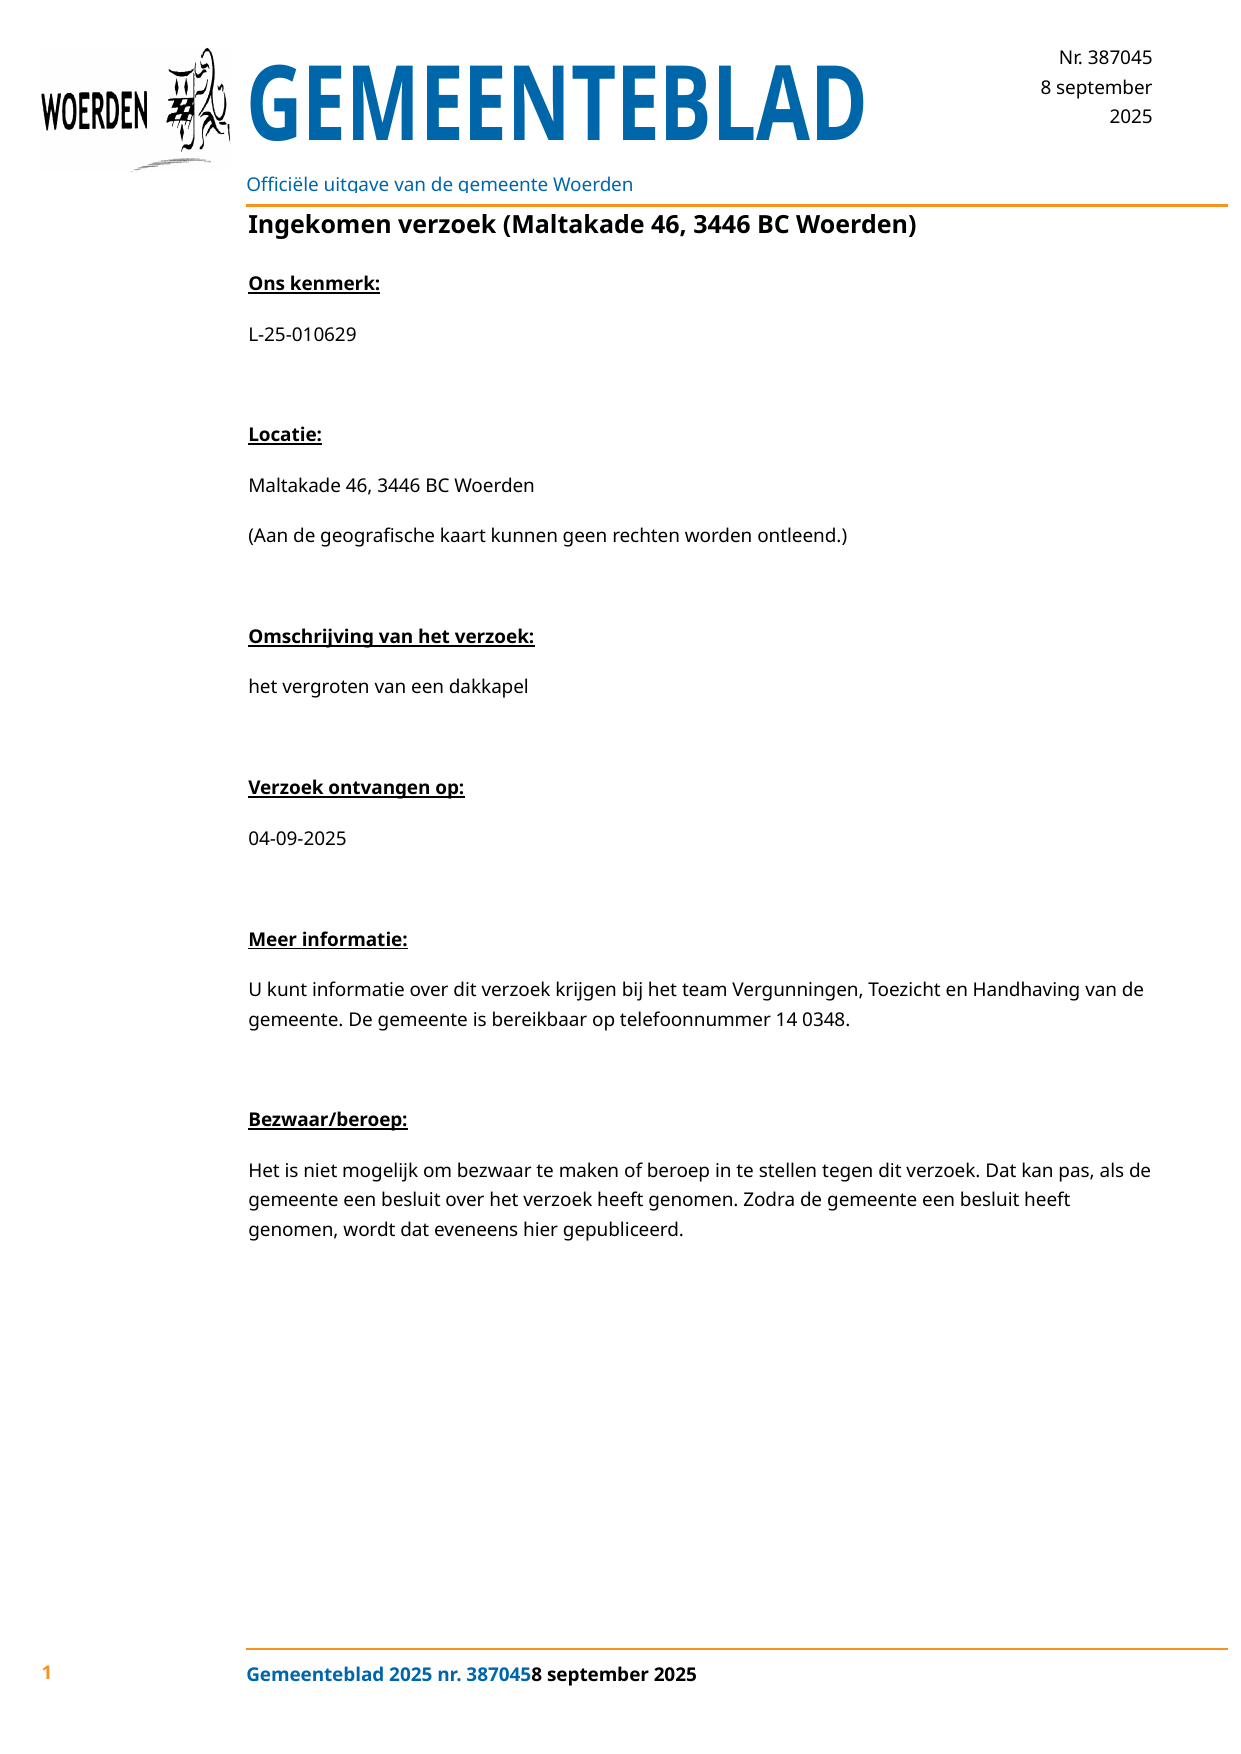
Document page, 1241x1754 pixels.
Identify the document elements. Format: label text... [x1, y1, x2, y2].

text Locatie: [248, 422, 1152, 447]
text (Aan de geografische kaart kunnen geen rechten worden ontleend.) [248, 522, 1152, 548]
picture [41, 47, 231, 172]
text Bezwaar/beroep: [248, 1107, 1152, 1132]
text Ingekomen verzoek (Maltakade 46, 3446 BC Woerden) [248, 207, 1152, 241]
text L-25-010629 [248, 321, 1152, 346]
text Omschrijving van het verzoek: [248, 623, 1152, 649]
text Maltakade 46, 3446 BC Woerden [248, 472, 1152, 498]
text 04-09-2025 [248, 825, 1152, 851]
text Meer informatie: [248, 926, 1152, 951]
text het vergroten van een dakkapel [248, 674, 1152, 699]
text U kunt informatie over dit verzoek krijgen bij het team Vergunningen, Toezicht en Handhaving van de gemeente. De gemeente is bereikbaar op telefoonnummer 14 0348. [248, 976, 1152, 1031]
text Verzoek ontvangen op: [248, 774, 1152, 800]
text Het is niet mogelijk om bezwaar te maken of beroep in te stellen tegen dit verzoek. Dat kan pas, als de gemeente een besluit over het verzoek heeft genomen. Zodra de gemeente een besluit heeft genomen, wordt dat eveneens hier gepubliceerd. [248, 1157, 1152, 1242]
text Ons kenmerk: [248, 270, 1152, 296]
